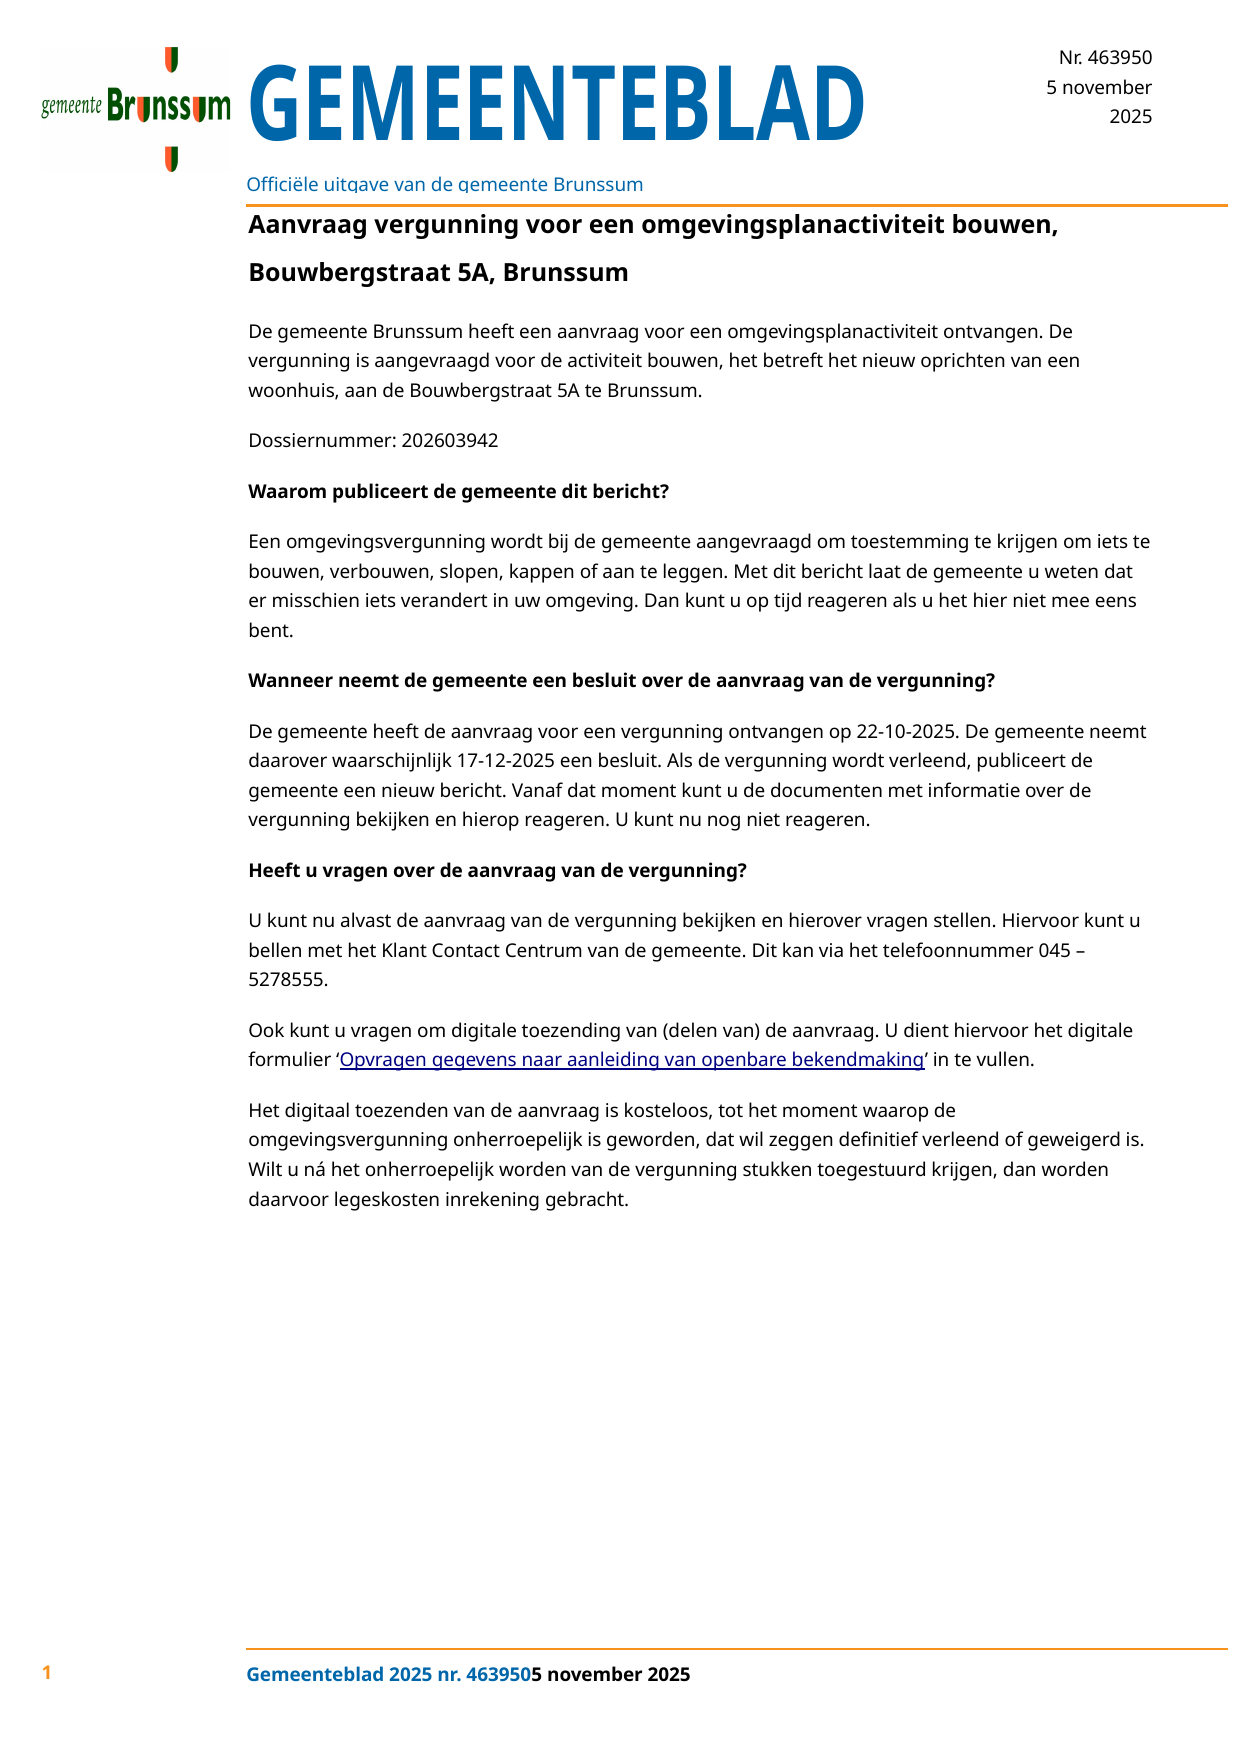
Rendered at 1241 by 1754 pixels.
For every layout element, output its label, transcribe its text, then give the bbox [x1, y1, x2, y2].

text De gemeente heeft de aanvraag voor een vergunning ontvangen op 22-10-2025. De gemeente neemt daarover waarschijnlijk 17-12-2025 een besluit. Als de vergunning wordt verleend, publiceert de gemeente een nieuw bericht. Vanaf dat moment kunt u de documenten met informatie over de vergunning bekijken en hierop reageren. U kunt nu nog niet reageren. [248, 718, 1152, 832]
text Wanneer neemt de gemeente een besluit over de aanvraag van de vergunning? [248, 667, 1152, 693]
text Heeft u vragen over de aanvraag van de vergunning? [248, 857, 1152, 883]
text Aanvraag vergunning voor een omgevingsplanactiviteit bouwen, Bouwbergstraat 5A, Brunssum [248, 207, 1152, 288]
text Waarom publiceert de gemeente dit bericht? [248, 478, 1152, 504]
picture [41, 47, 231, 172]
text Dossiernummer: 202603942 [248, 427, 1152, 453]
text De gemeente Brunssum heeft een aanvraag voor een omgevingsplanactiviteit ontvangen. De vergunning is aangevraagd voor de activiteit bouwen, het betreft het nieuw oprichten van een woonhuis, aan de Bouwbergstraat 5A te Brunssum. [248, 318, 1152, 403]
text U kunt nu alvast de aanvraag van de vergunning bekijken en hierover vragen stellen. Hiervoor kunt u bellen met het Klant Contact Centrum van de gemeente. Dit kan via het telefoonnummer 045 – 5278555. [248, 907, 1152, 992]
text Het digitaal toezenden van de aanvraag is kosteloos, tot het moment waarop de omgevingsvergunning onherroepelijk is geworden, dat wil zeggen definitief verleend of geweigerd is. Wilt u ná het onherroepelijk worden van de vergunning stukken toegestuurd krijgen, dan worden daarvoor legeskosten inrekening gebracht. [248, 1097, 1152, 1212]
text Ook kunt u vragen om digitale toezending van (delen van) de aanvraag. U dient hiervoor het digitale formulier ‘Opvragen gegevens naar aanleiding van openbare bekendmaking’ in te vullen. [248, 1017, 1152, 1072]
text Een omgevingsvergunning wordt bij de gemeente aangevraagd om toestemming te krijgen om iets te bouwen, verbouwen, slopen, kappen of aan te leggen. Met dit bericht laat de gemeente u weten dat er misschien iets verandert in uw omgeving. Dan kunt u op tijd reageren als u het hier niet mee eens bent. [248, 528, 1152, 643]
